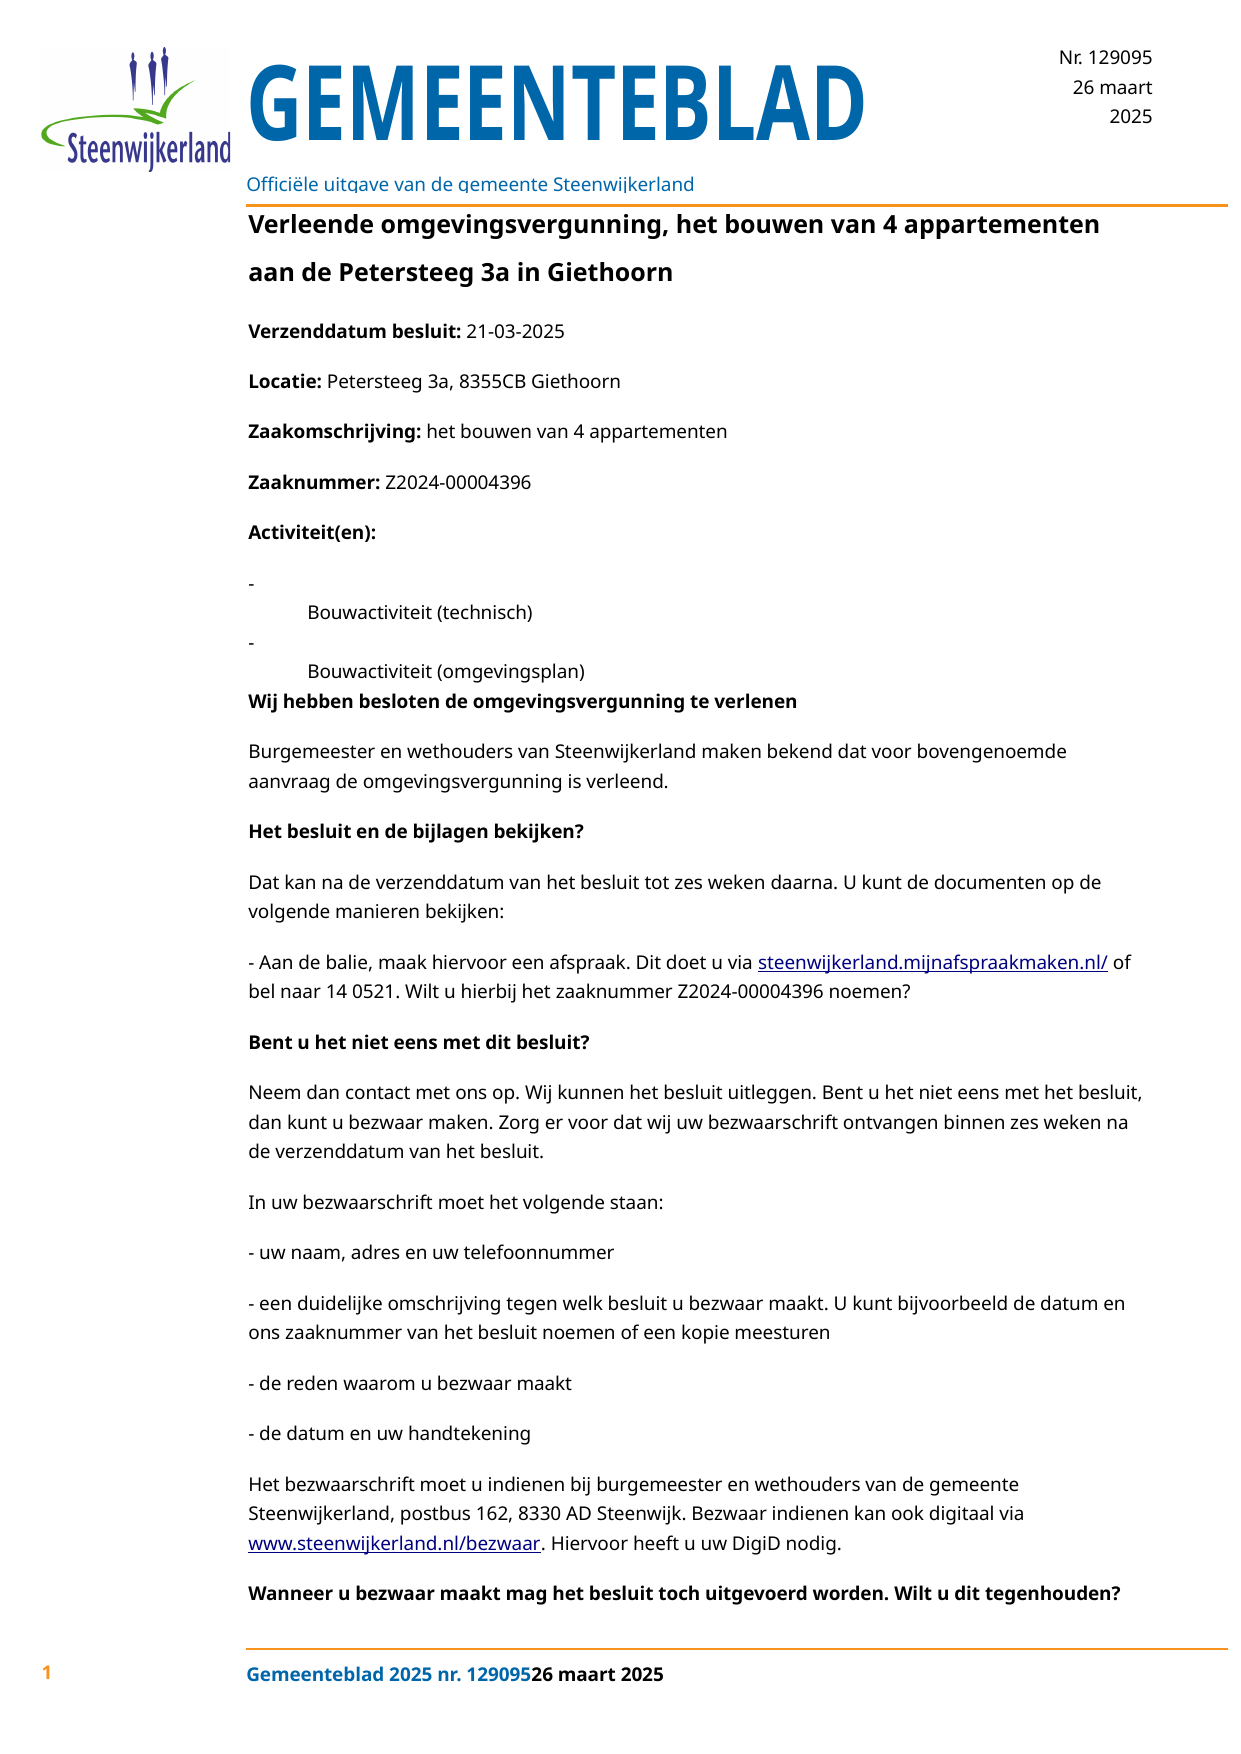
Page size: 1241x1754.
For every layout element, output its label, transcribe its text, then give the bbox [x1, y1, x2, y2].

text - uw naam, adres en uw telefoonnummer [248, 1239, 1152, 1265]
text Locatie: Petersteeg 3a, 8355CB Giethoorn [248, 368, 1152, 394]
text In uw bezwaarschrift moet het volgende staan: [248, 1189, 1152, 1215]
text Verzenddatum besluit: 21-03-2025 [248, 318, 1152, 344]
text - Aan de balie, maak hiervoor een afspraak. Dit doet u via steenwijkerland.mijnafspraakmaken.nl/ of bel naar 14 0521. Wilt u hierbij het zaaknummer Z2024-00004396 noemen? [248, 949, 1152, 1004]
list Bouwactiviteit (omgevingsplan) [248, 659, 1152, 684]
text Bent u het niet eens met dit besluit? [248, 1029, 1152, 1055]
list Bouwactiviteit (technisch) [248, 599, 1152, 625]
picture [41, 47, 231, 172]
text Neem dan contact met ons op. Wij kunnen het besluit uitleggen. Bent u het niet eens met het besluit, dan kunt u bezwaar maken. Zorg er voor dat wij uw bezwaarschrift ontvangen binnen zes weken na de verzenddatum van het besluit. [248, 1079, 1152, 1164]
text Zaaknummer: Z2024-00004396 [248, 469, 1152, 495]
text Verleende omgevingsvergunning, het bouwen van 4 appartementen aan de Petersteeg 3a in Giethoorn [248, 207, 1152, 288]
text Wanneer u bezwaar maakt mag het besluit toch uitgevoerd worden. Wilt u dit tegenhouden? [248, 1580, 1152, 1606]
text - de datum en uw handtekening [248, 1420, 1152, 1446]
text Zaakomschrijving: het bouwen van 4 appartementen [248, 419, 1152, 444]
text - de reden waarom u bezwaar maakt [248, 1370, 1152, 1396]
text Activiteit(en): [248, 519, 1152, 545]
text Dat kan na de verzenddatum van het besluit tot zes weken daarna. U kunt de documenten op de volgende manieren bekijken: [248, 869, 1152, 924]
text Het besluit en de bijlagen bekijken? [248, 819, 1152, 844]
text Burgemeester en wethouders van Steenwijkerland maken bekend dat voor bovengenoemde aanvraag de omgevingsvergunning is verleend. [248, 739, 1152, 794]
text Het bezwaarschrift moet u indienen bij burgemeester en wethouders van de gemeente Steenwijkerland, postbus 162, 8330 AD Steenwijk. Bezwaar indienen kan ook digitaal via www.steenwijkerland.nl/bezwaar. Hiervoor heeft u uw DigiD nodig. [248, 1471, 1152, 1556]
text Wij hebben besloten de omgevingsvergunning te verlenen [248, 688, 1152, 714]
text - een duidelijke omschrijving tegen welk besluit u bezwaar maakt. U kunt bijvoorbeeld de datum en ons zaaknummer van het besluit noemen of een kopie meesturen [248, 1290, 1152, 1345]
